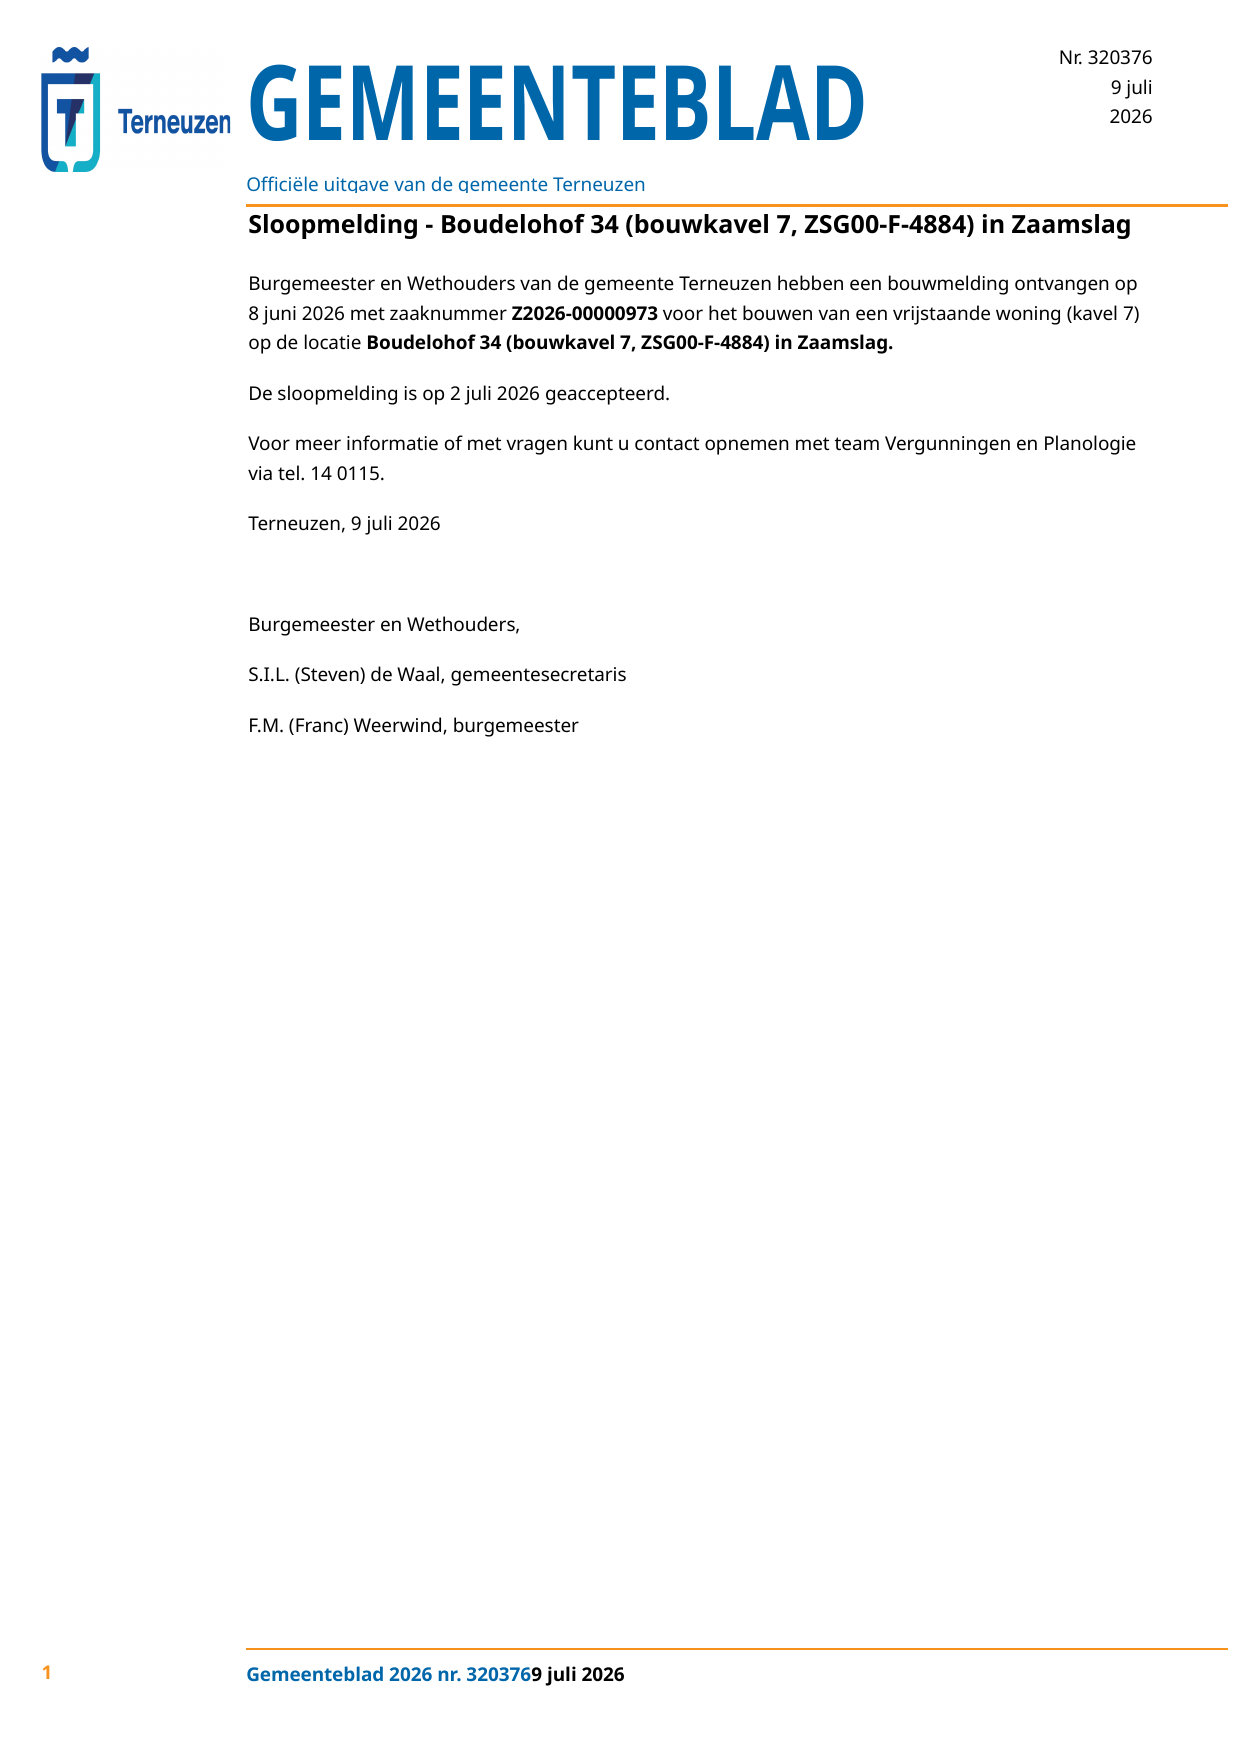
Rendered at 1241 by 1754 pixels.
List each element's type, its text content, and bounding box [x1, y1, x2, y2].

text Burgemeester en Wethouders, [248, 611, 1152, 637]
text Voor meer informatie of met vragen kunt u contact opnemen met team Vergunningen en Planologie via tel. 14 0115. [248, 430, 1152, 486]
picture [41, 47, 231, 172]
text Burgemeester en Wethouders van de gemeente Terneuzen hebben een bouwmelding ontvangen op 8 juni 2026 met zaaknummer Z2026-00000973 voor het bouwen van een vrijstaande woning (kavel 7) op de locatie Boudelohof 34 (bouwkavel 7, ZSG00-F-4884) in Zaamslag. [248, 270, 1152, 355]
text S.I.L. (Steven) de Waal, gemeentesecretaris [248, 662, 1152, 687]
text F.M. (Franc) Weerwind, burgemeester [248, 712, 1152, 738]
text Terneuzen, 9 juli 2026 [248, 510, 1152, 536]
text Sloopmelding - Boudelohof 34 (bouwkavel 7, ZSG00-F-4884) in Zaamslag [248, 207, 1152, 241]
text De sloopmelding is op 2 juli 2026 geaccepteerd. [248, 380, 1152, 406]
